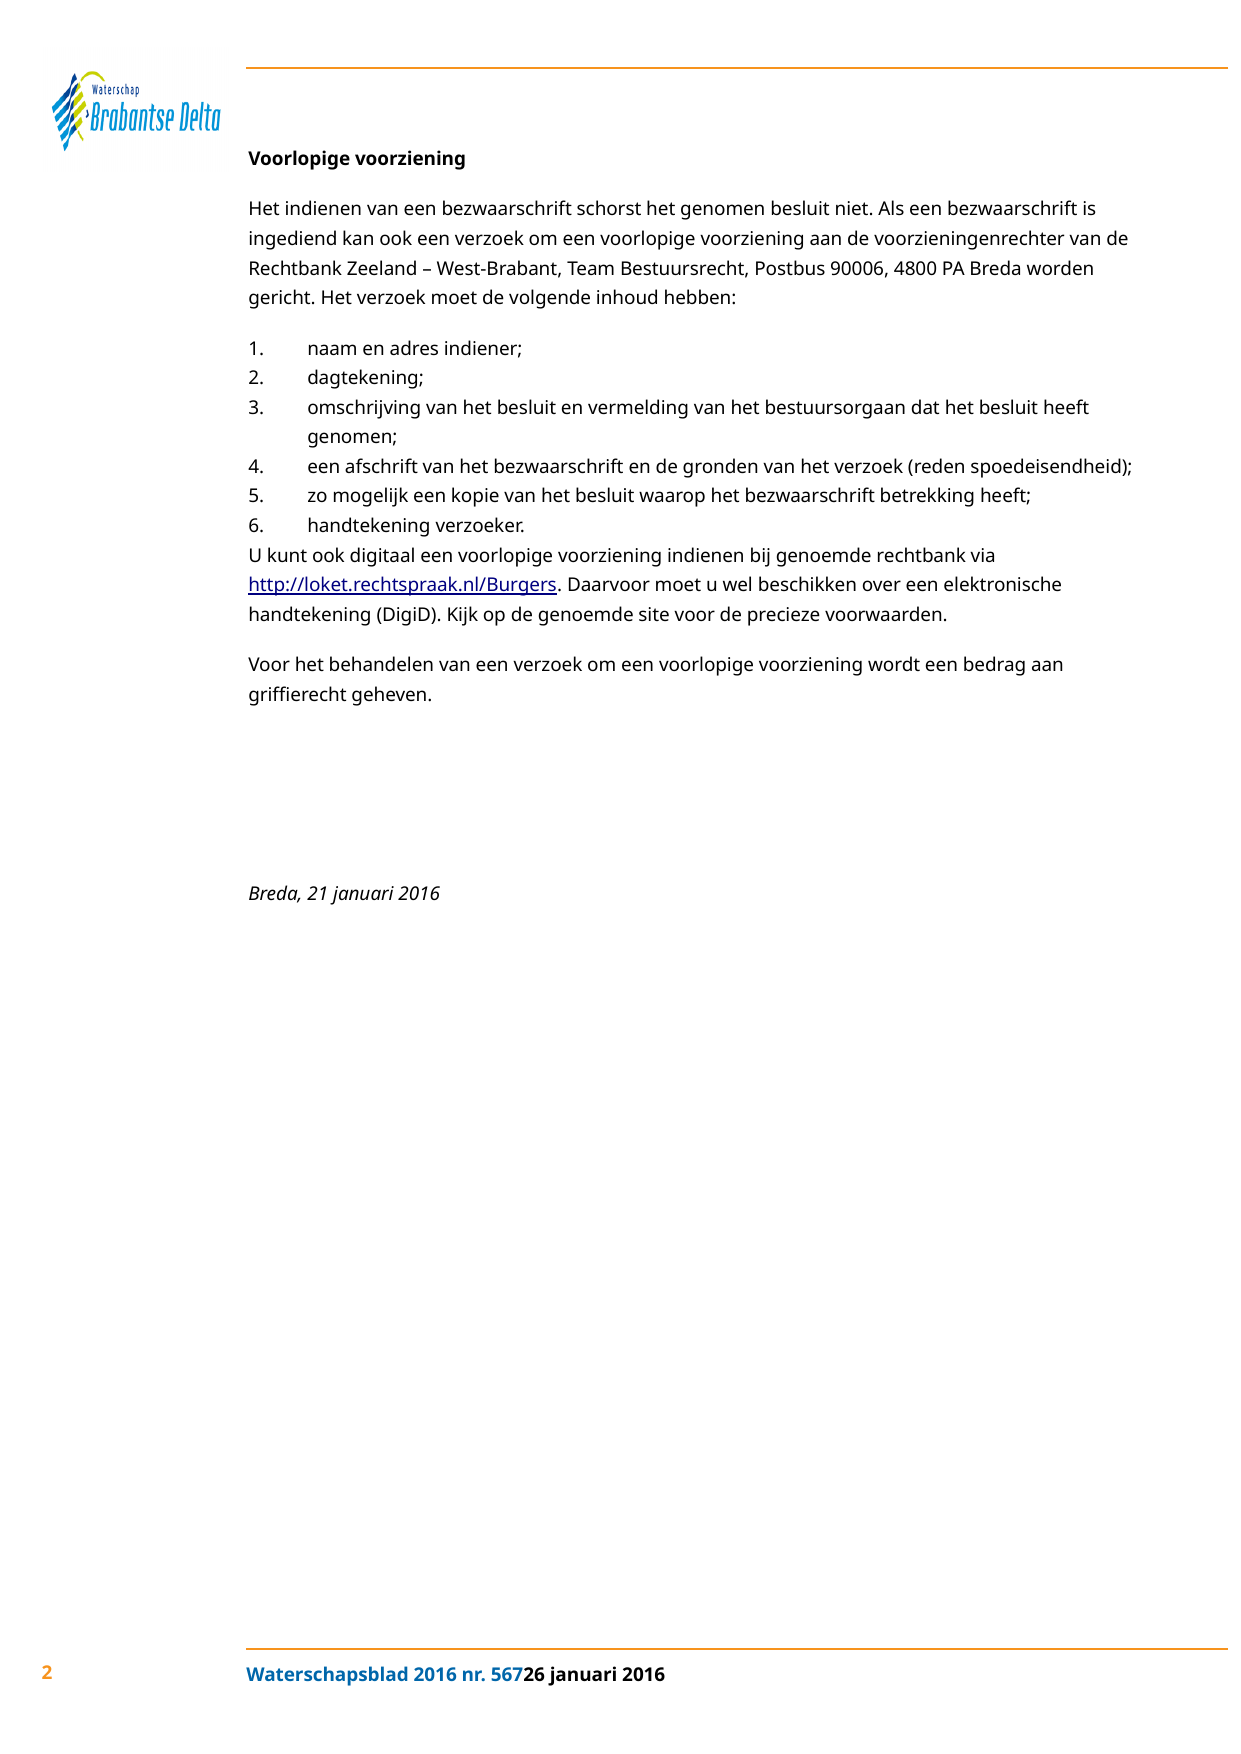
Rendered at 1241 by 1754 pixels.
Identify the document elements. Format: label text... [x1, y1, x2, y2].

text Breda, 21 januari 2016 [248, 880, 1152, 906]
text Het indienen van een bezwaarschrift schorst het genomen besluit niet. Als een bezwaarschrift is ingediend kan ook een verzoek om een voorlopige voorziening aan de voorzieningenrechter van de Rechtbank Zeeland – West-Brabant, Team Bestuursrecht, Postbus 90006, 4800 PA Breda worden gericht. Het verzoek moet de volgende inhoud hebben: [248, 196, 1152, 310]
list een afschrift van het bezwaarschrift en de gronden van het verzoek (reden spoedeisendheid); [248, 453, 1152, 479]
picture [41, 47, 231, 172]
text Voor het behandelen van een verzoek om een voorlopige voorziening wordt een bedrag aan griffierecht geheven. [248, 651, 1152, 707]
list dagtekening; [248, 364, 1152, 390]
text Voorlopige voorziening [248, 145, 1152, 171]
list naam en adres indiener; [248, 335, 1152, 361]
text U kunt ook digitaal een voorlopige voorziening indienen bij genoemde rechtbank via http://loket.rechtspraak.nl/Burgers. Daarvoor moet u wel beschikken over een elektronische handtekening (DigiD). Kijk op de genoemde site voor de precieze voorwaarden. [248, 542, 1152, 627]
list omschrijving van het besluit en vermelding van het bestuursorgaan dat het besluit heeft genomen; [248, 394, 1152, 449]
list zo mogelijk een kopie van het besluit waarop het bezwaarschrift betrekking heeft; [248, 483, 1152, 508]
list handtekening verzoeker. [248, 512, 1152, 538]
